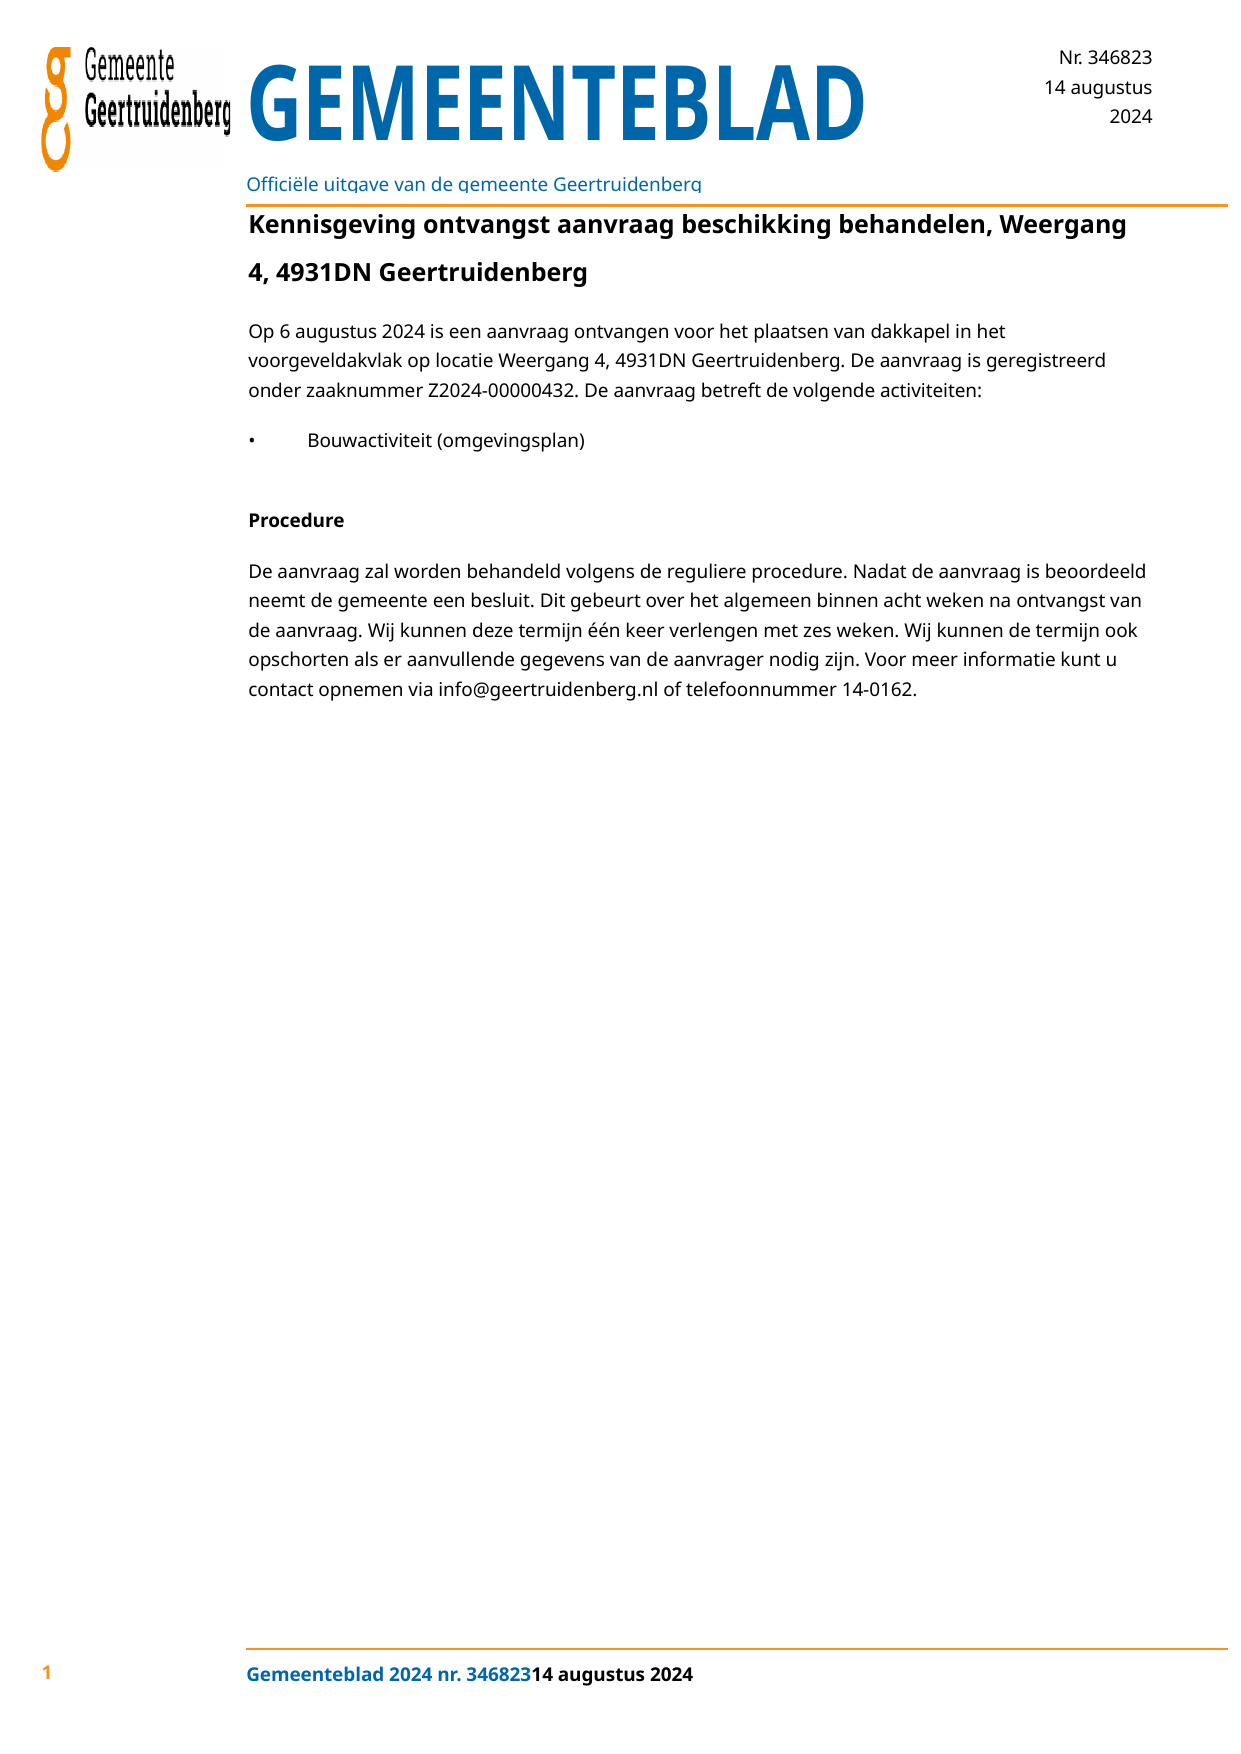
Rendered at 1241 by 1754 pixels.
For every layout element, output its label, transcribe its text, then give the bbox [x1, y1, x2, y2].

text Procedure [248, 507, 1152, 533]
text De aanvraag zal worden behandeld volgens de reguliere procedure. Nadat de aanvraag is beoordeeld neemt de gemeente een besluit. Dit gebeurt over het algemeen binnen acht weken na ontvangst van de aanvraag. Wij kunnen deze termijn één keer verlengen met zes weken. Wij kunnen de termijn ook opschorten als er aanvullende gegevens van de aanvrager nodig zijn. Voor meer informatie kunt u contact opnemen via info@geertruidenberg.nl of telefoonnummer 14-0162. [248, 558, 1152, 702]
list Bouwactiviteit (omgevingsplan) [248, 427, 1152, 453]
text Op 6 augustus 2024 is een aanvraag ontvangen voor het plaatsen van dakkapel in het voorgeveldakvlak op locatie Weergang 4, 4931DN Geertruidenberg. De aanvraag is geregistreerd onder zaaknummer Z2024-00000432. De aanvraag betreft de volgende activiteiten: [248, 318, 1152, 403]
text Kennisgeving ontvangst aanvraag beschikking behandelen, Weergang 4, 4931DN Geertruidenberg [248, 207, 1152, 288]
picture [41, 47, 231, 172]
